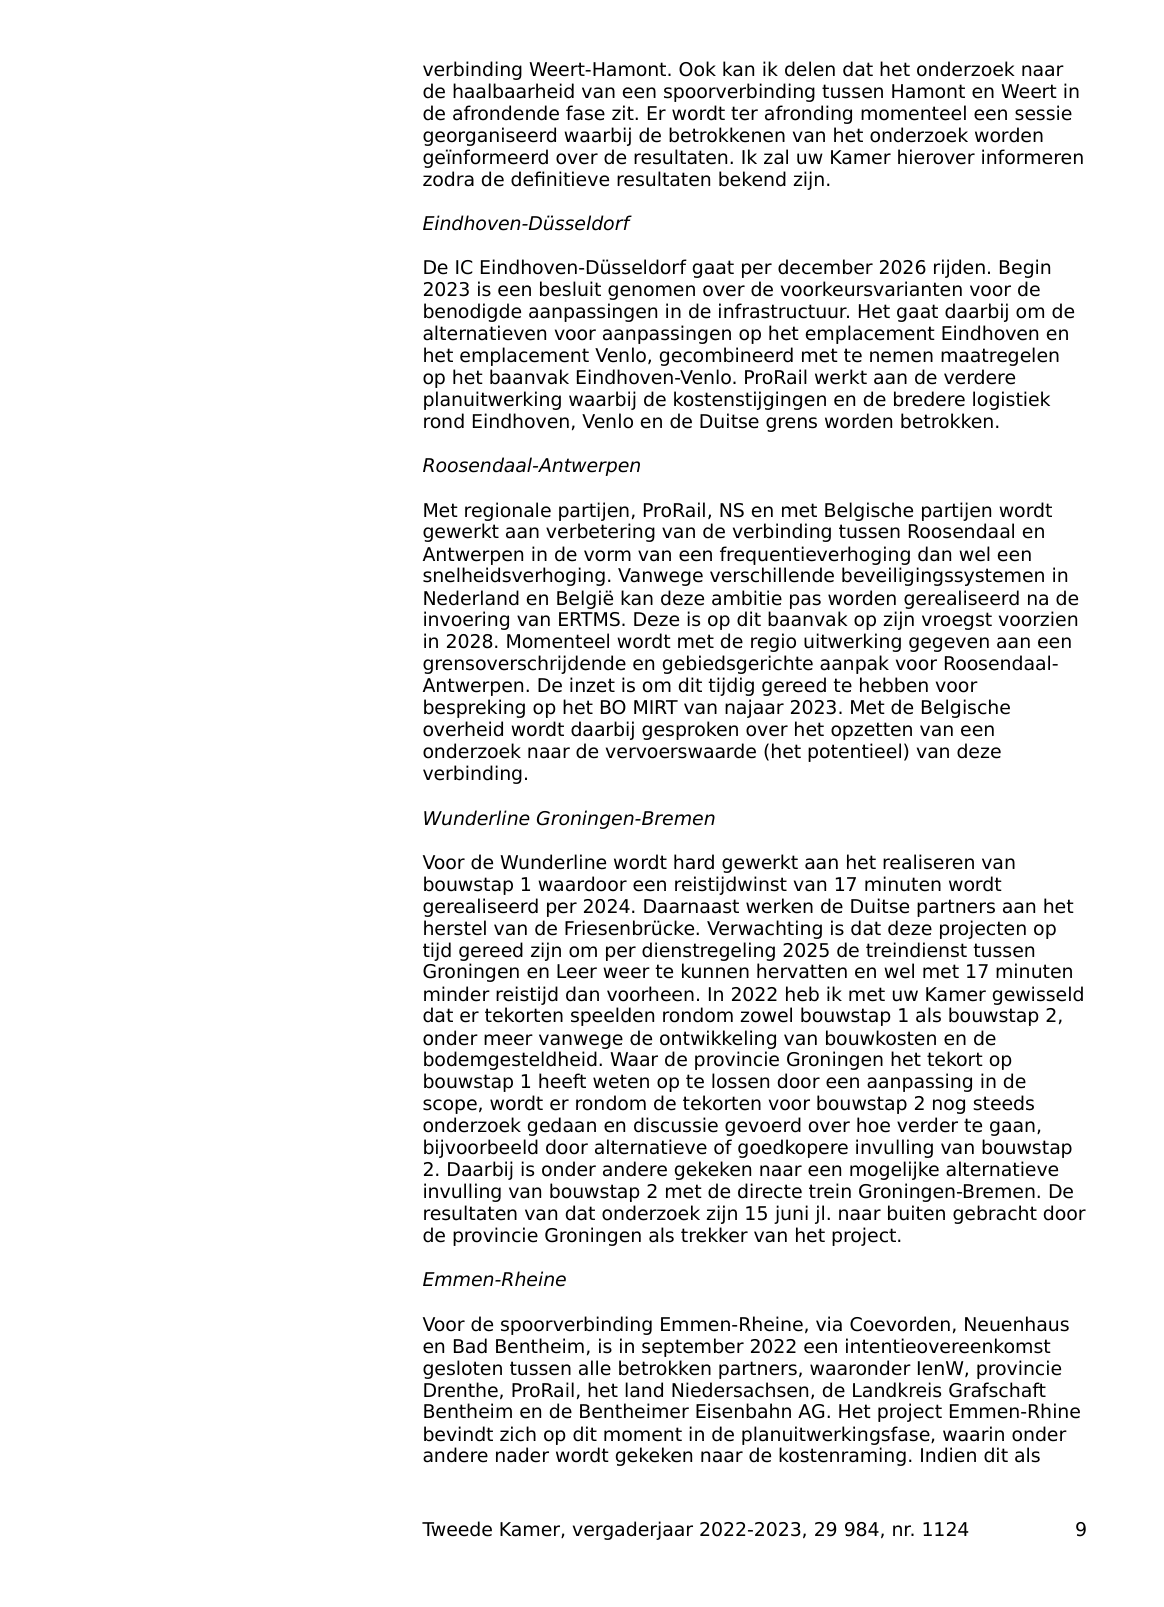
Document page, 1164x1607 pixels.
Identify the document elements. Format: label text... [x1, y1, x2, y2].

subtitle Eindhoven-Düsseldorf [422, 213, 1087, 235]
text Voor de Wunderline wordt hard gewerkt aan het realiseren van bouwstap 1 waardoor een reistijdwinst van 17 minuten wordt gerealiseerd per 2024. Daarnaast werken de Duitse partners aan het herstel van de Friesenbrücke. Verwachting is dat deze projecten op tijd gereed zijn om per dienstregeling 2025 de treindienst tussen Groningen en Leer weer te kunnen hervatten en wel met 17 minuten minder reistijd dan voorheen. In 2022 heb ik met uw Kamer gewisseld dat er tekorten speelden rondom zowel bouwstap 1 als bouwstap 2, onder meer vanwege de ontwikkeling van bouwkosten en de bodemgesteldheid. Waar de provincie Groningen het tekort op bouwstap 1 heeft weten op te lossen door een aanpassing in de scope, wordt er rondom de tekorten voor bouwstap 2 nog steeds onderzoek gedaan en discussie gevoerd over hoe verder te gaan, bijvoorbeeld door alternatieve of goedkopere invulling van bouwstap 2. Daarbij is onder andere gekeken naar een mogelijke alternatieve invulling van bouwstap 2 met de directe trein Groningen-Bremen. De resultaten van dat onderzoek zijn 15 juni jl. naar buiten gebracht door de provincie Groningen als trekker van het project. [422, 852, 1087, 1247]
text De IC Eindhoven-Düsseldorf gaat per december 2026 rijden. Begin 2023 is een besluit genomen over de voorkeursvarianten voor de benodigde aanpassingen in de infrastructuur. Het gaat daarbij om de alternatieven voor aanpassingen op het emplacement Eindhoven en het emplacement Venlo, gecombineerd met te nemen maatregelen op het baanvak Eindhoven-Venlo. ProRail werkt aan de verdere planuitwerking waarbij de kostenstijgingen en de bredere logistiek rond Eindhoven, Venlo en de Duitse grens worden betrokken. [422, 257, 1087, 433]
subtitle Emmen-Rheine [422, 1269, 1087, 1291]
subtitle Wunderline Groningen-Bremen [422, 807, 1087, 829]
text verbinding Weert-Hamont. Ook kan ik delen dat het onderzoek naar de haalbaarheid van een spoorverbinding tussen Hamont en Weert in de afrondende fase zit. Er wordt ter afronding momenteel een sessie georganiseerd waarbij de betrokkenen van het onderzoek worden geïnformeerd over de resultaten. Ik zal uw Kamer hierover informeren zodra de definitieve resultaten bekend zijn. [422, 59, 1087, 191]
text Voor de spoorverbinding Emmen-Rheine, via Coevorden, Neuenhaus en Bad Bentheim, is in september 2022 een intentieovereenkomst gesloten tussen alle betrokken partners, waaronder IenW, provincie Drenthe, ProRail, het land Niedersachsen, de Landkreis Grafschaft Bentheim en de Bentheimer Eisenbahn AG. Het project Emmen-Rhine bevindt zich op dit moment in de planuitwerkingsfase, waarin onder andere nader wordt gekeken naar de kostenraming. Indien dit als [422, 1313, 1087, 1467]
subtitle Roosendaal-Antwerpen [422, 455, 1087, 477]
text Met regionale partijen, ProRail, NS en met Belgische partijen wordt gewerkt aan verbetering van de verbinding tussen Roosendaal en Antwerpen in de vorm van een frequentieverhoging dan wel een snelheidsverhoging. Vanwege verschillende beveiligingssystemen in Nederland en België kan deze ambitie pas worden gerealiseerd na de invoering van ERTMS. Deze is op dit baanvak op zijn vroegst voorzien in 2028. Momenteel wordt met de regio uitwerking gegeven aan een grensoverschrijdende en gebiedsgerichte aanpak voor Roosendaal-Antwerpen. De inzet is om dit tijdig gereed te hebben voor bespreking op het BO MIRT van najaar 2023. Met de Belgische overheid wordt daarbij gesproken over het opzetten van een onderzoek naar de vervoerswaarde (het potentieel) van deze verbinding. [422, 499, 1087, 785]
